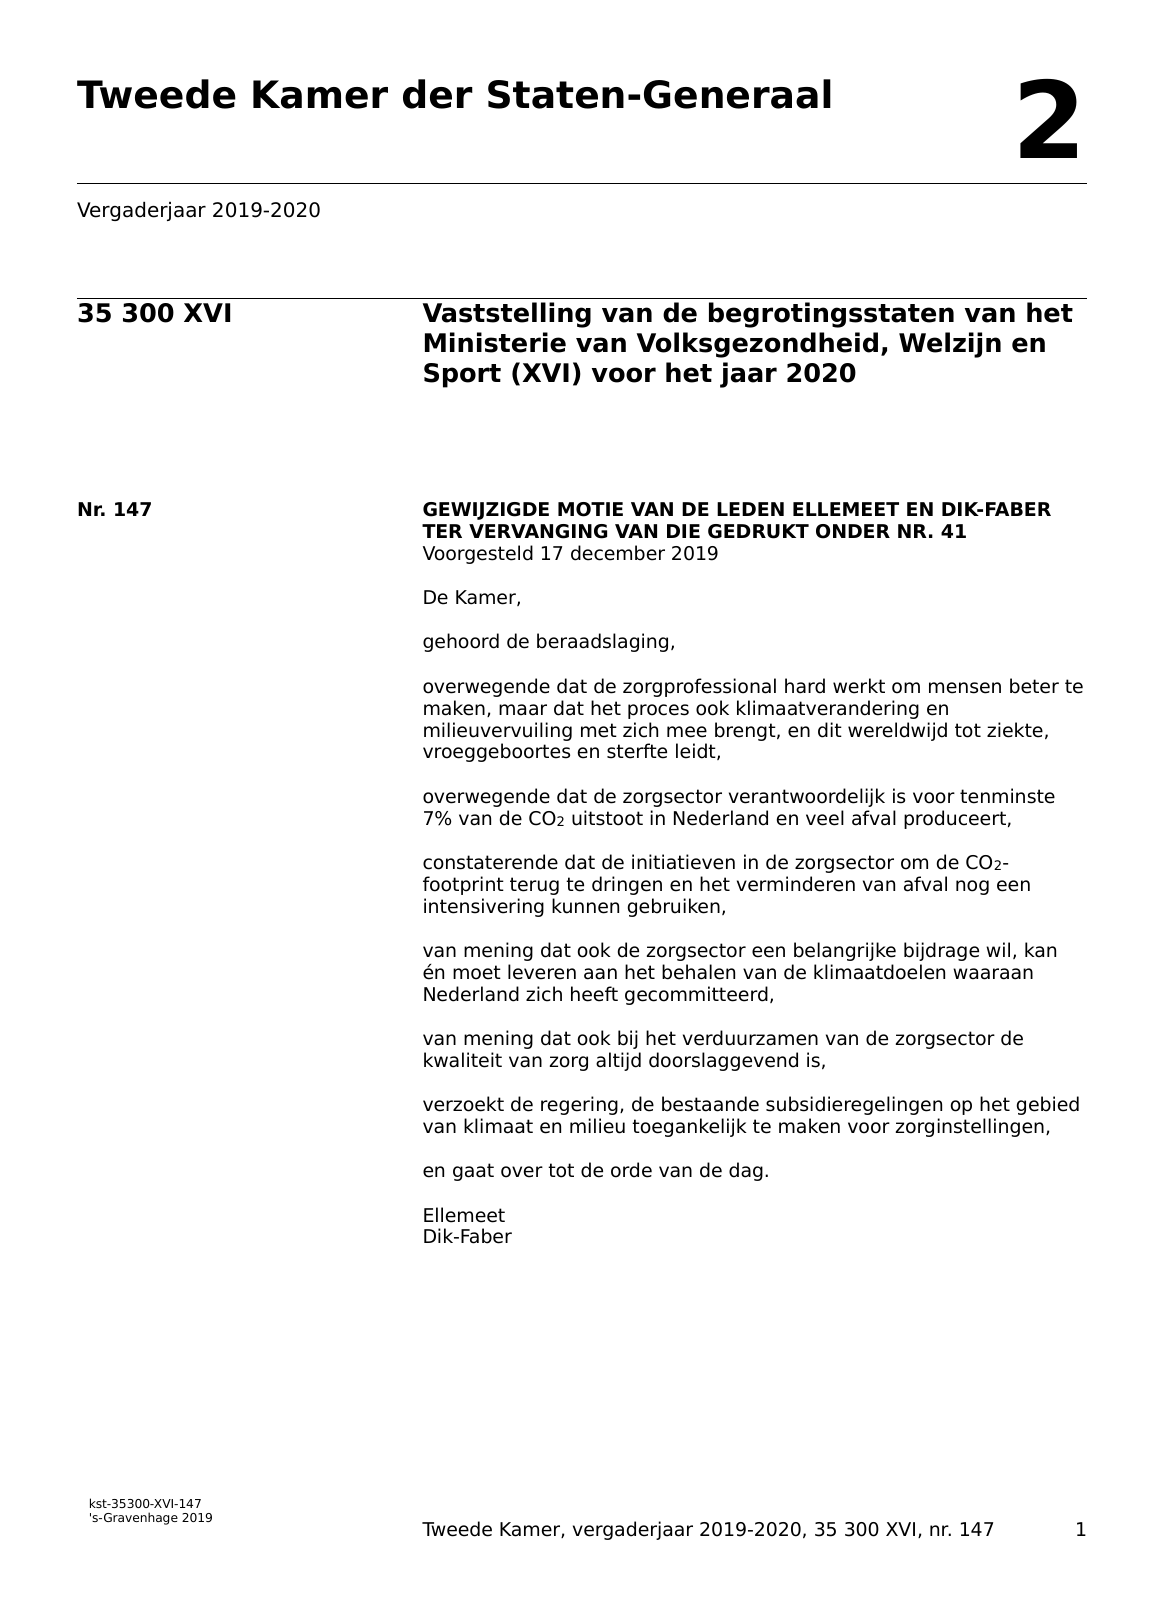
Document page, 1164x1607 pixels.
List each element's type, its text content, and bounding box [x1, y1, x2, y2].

text verzoekt de regering, de bestaande subsidieregelingen op het gebied van klimaat en milieu toegankelijk te maken voor zorginstellingen, [422, 1094, 1087, 1138]
text en gaat over tot de orde van de dag. [422, 1160, 1087, 1182]
text overwegende dat de zorgprofessional hard werkt om mensen beter te maken, maar dat het proces ook klimaatverandering en milieuvervuiling met zich mee brengt, en dit wereldwijd tot ziekte, vroeggeboortes en sterfte leidt, [422, 676, 1087, 763]
text Dik-Faber [422, 1226, 1087, 1248]
table_header 2 [886, 59, 1087, 183]
text overwegende dat de zorgsector verantwoordelijk is voor tenminste 7% van de CO2 uitstoot in Nederland en veel afval produceert, [422, 786, 1087, 829]
text van mening dat ook de zorgsector een belangrijke bijdrage wil, kan én moet leveren aan het behalen van de klimaatdoelen waaraan Nederland zich heeft gecommitteerd, [422, 940, 1087, 1006]
subtitle 35 300 XVI Vaststelling van de begrotingsstaten van het Ministerie van Volksgezondheid, Welzijn en Sport (XVI) voor het jaar 2020 [77, 299, 1087, 388]
text constaterende dat de initiatieven in de zorgsector om de CO2-footprint terug te dringen en het verminderen van afval nog een intensivering kunnen gebruiken, [422, 852, 1087, 918]
table_cell Vergaderjaar 2019-2020 [77, 184, 1087, 298]
subtitle Nr. 147 GEWIJZIGDE MOTIE VAN DE LEDEN ELLEMEET EN DIK-FABER TER VERVANGING VAN DIE GEDRUKT ONDER NR. 41 [77, 499, 1087, 543]
text Ellemeet [422, 1204, 1087, 1226]
text 's-Gravenhage 2019 [88, 1511, 323, 1525]
text De Kamer, [422, 587, 1087, 609]
table_header Tweede Kamer der Staten-Generaal [77, 59, 886, 183]
text van mening dat ook bij het verduurzamen van de zorgsector de kwaliteit van zorg altijd doorslaggevend is, [422, 1028, 1087, 1072]
text gehoord de beraadslaging, [422, 631, 1087, 653]
text kst-35300-XVI-147 [88, 1497, 323, 1511]
text Voorgesteld 17 december 2019 [422, 543, 1087, 565]
